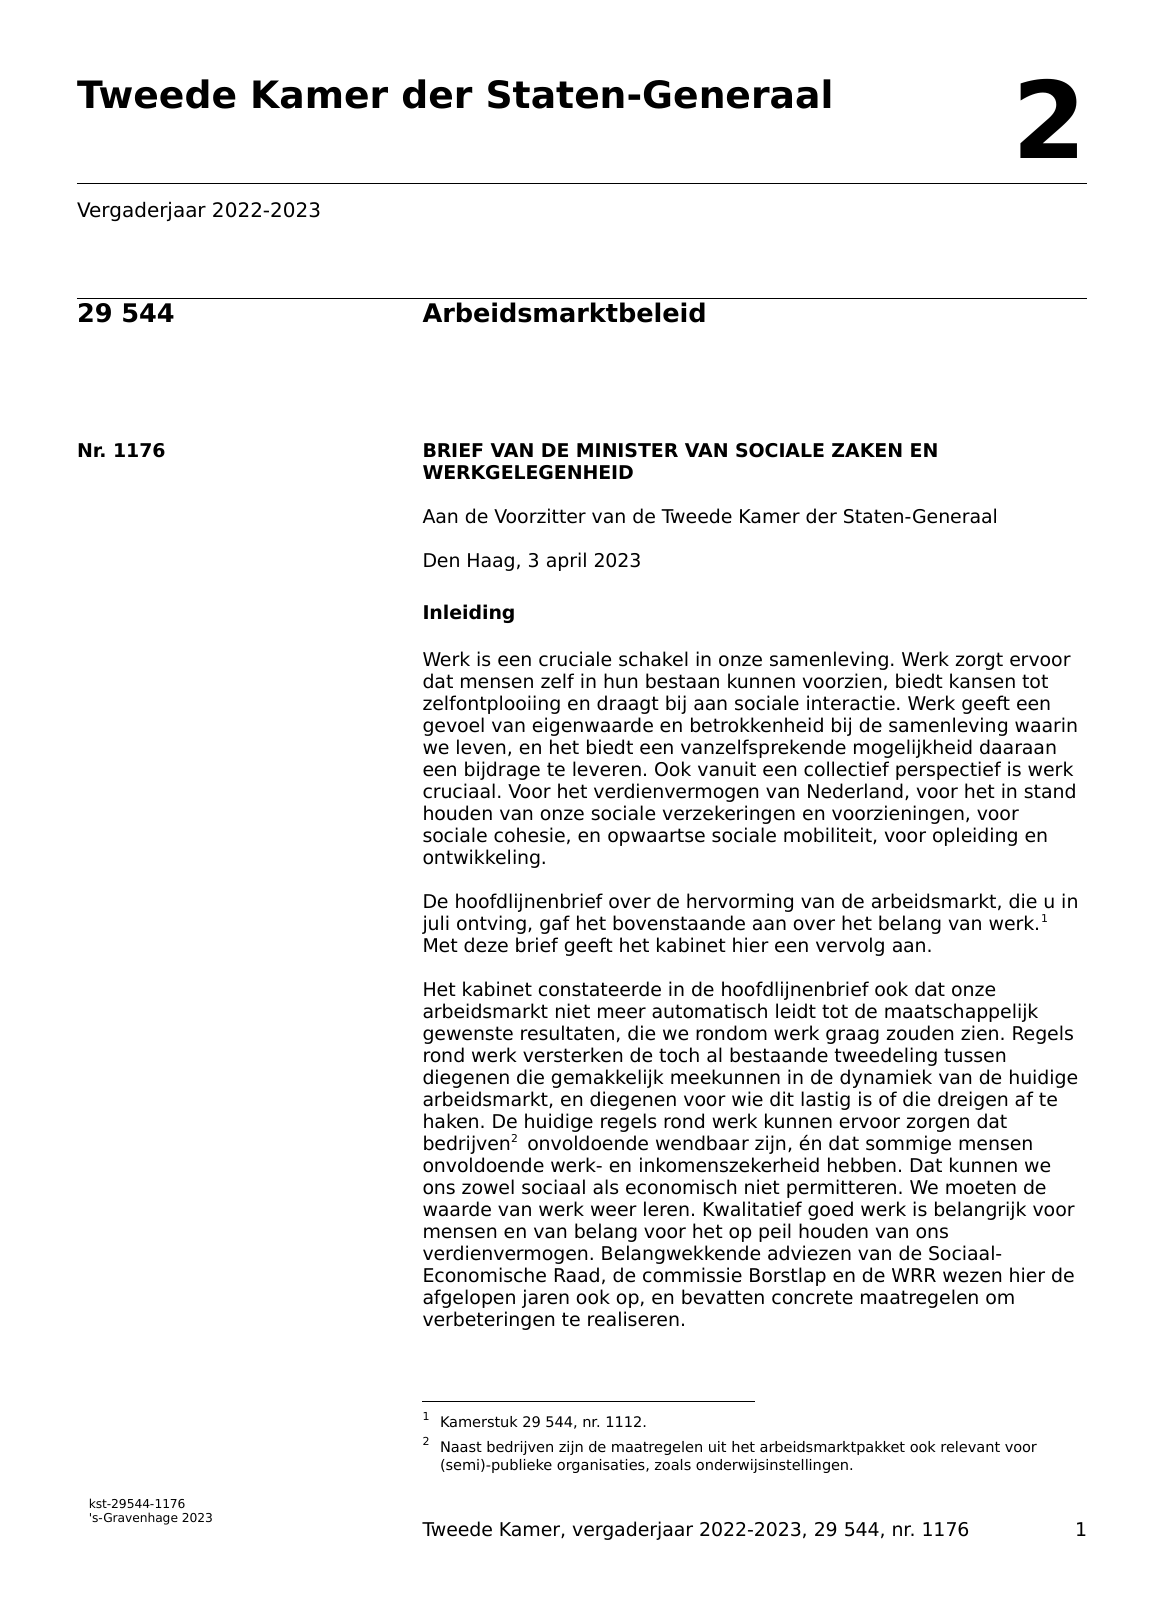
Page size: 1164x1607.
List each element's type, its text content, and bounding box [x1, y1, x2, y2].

text Aan de Voorzitter van de Tweede Kamer der Staten-Generaal [422, 506, 1087, 528]
text De hoofdlijnenbrief over de hervorming van de arbeidsmarkt, die u in juli ontving, gaf het bovenstaande aan over het belang van werk. Met deze brief geeft het kabinet hier een vervolg aan. [422, 891, 1087, 957]
text Den Haag, 3 april 2023 [422, 550, 1087, 572]
subtitle Inleiding [422, 602, 1087, 624]
table_header 2 [886, 59, 1087, 183]
subtitle Nr. 1176 BRIEF VAN DE MINISTER VAN SOCIALE ZAKEN EN WERKGELEGENHEID [77, 440, 1087, 484]
text Werk is een cruciale schakel in onze samenleving. Werk zorgt ervoor dat mensen zelf in hun bestaan kunnen voorzien, biedt kansen tot zelfontplooiing en draagt bij aan sociale interactie. Werk geeft een gevoel van eigenwaarde en betrokkenheid bij de samenleving waarin we leven, en het biedt een vanzelfsprekende mogelijkheid daaraan een bijdrage te leveren. Ook vanuit een collectief perspectief is werk cruciaal. Voor het verdienvermogen van Nederland, voor het in stand houden van onze sociale verzekeringen en voorzieningen, voor sociale cohesie, en opwaartse sociale mobiliteit, voor opleiding en ontwikkeling. [422, 649, 1087, 869]
text 's-Gravenhage 2023 [88, 1511, 323, 1525]
subtitle 29 544 Arbeidsmarktbeleid [77, 299, 1087, 329]
text Het kabinet constateerde in de hoofdlijnenbrief ook dat onze arbeidsmarkt niet meer automatisch leidt tot de maatschappelijk gewenste resultaten, die we rondom werk graag zouden zien. Regels rond werk versterken de toch al bestaande tweedeling tussen diegenen die gemakkelijk meekunnen in de dynamiek van de huidige arbeidsmarkt, en diegenen voor wie dit lastig is of die dreigen af te haken. De huidige regels rond werk kunnen ervoor zorgen dat bedrijven onvoldoende wendbaar zijn, én dat sommige mensen onvoldoende werk- en inkomenszekerheid hebben. Dat kunnen we ons zowel sociaal als economisch niet permitteren. We moeten de waarde van werk weer leren. Kwalitatief goed werk is belangrijk voor mensen en van belang voor het op peil houden van ons verdienvermogen. Belangwekkende adviezen van de Sociaal-Economische Raad, de commissie Borstlap en de WRR wezen hier de afgelopen jaren ook op, en bevatten concrete maatregelen om verbeteringen te realiseren. [422, 979, 1087, 1331]
text kst-29544-1176 [88, 1497, 323, 1511]
table_header Tweede Kamer der Staten-Generaal [77, 59, 886, 183]
table_cell Vergaderjaar 2022-2023 [77, 184, 1087, 298]
text Naast bedrijven zijn de maatregelen uit het arbeidsmarktpakket ook relevant voor (semi)-publieke organisaties, zoals onderwijsinstellingen. [422, 1435, 1087, 1474]
text Kamerstuk 29 544, nr. 1112. [422, 1410, 1087, 1432]
